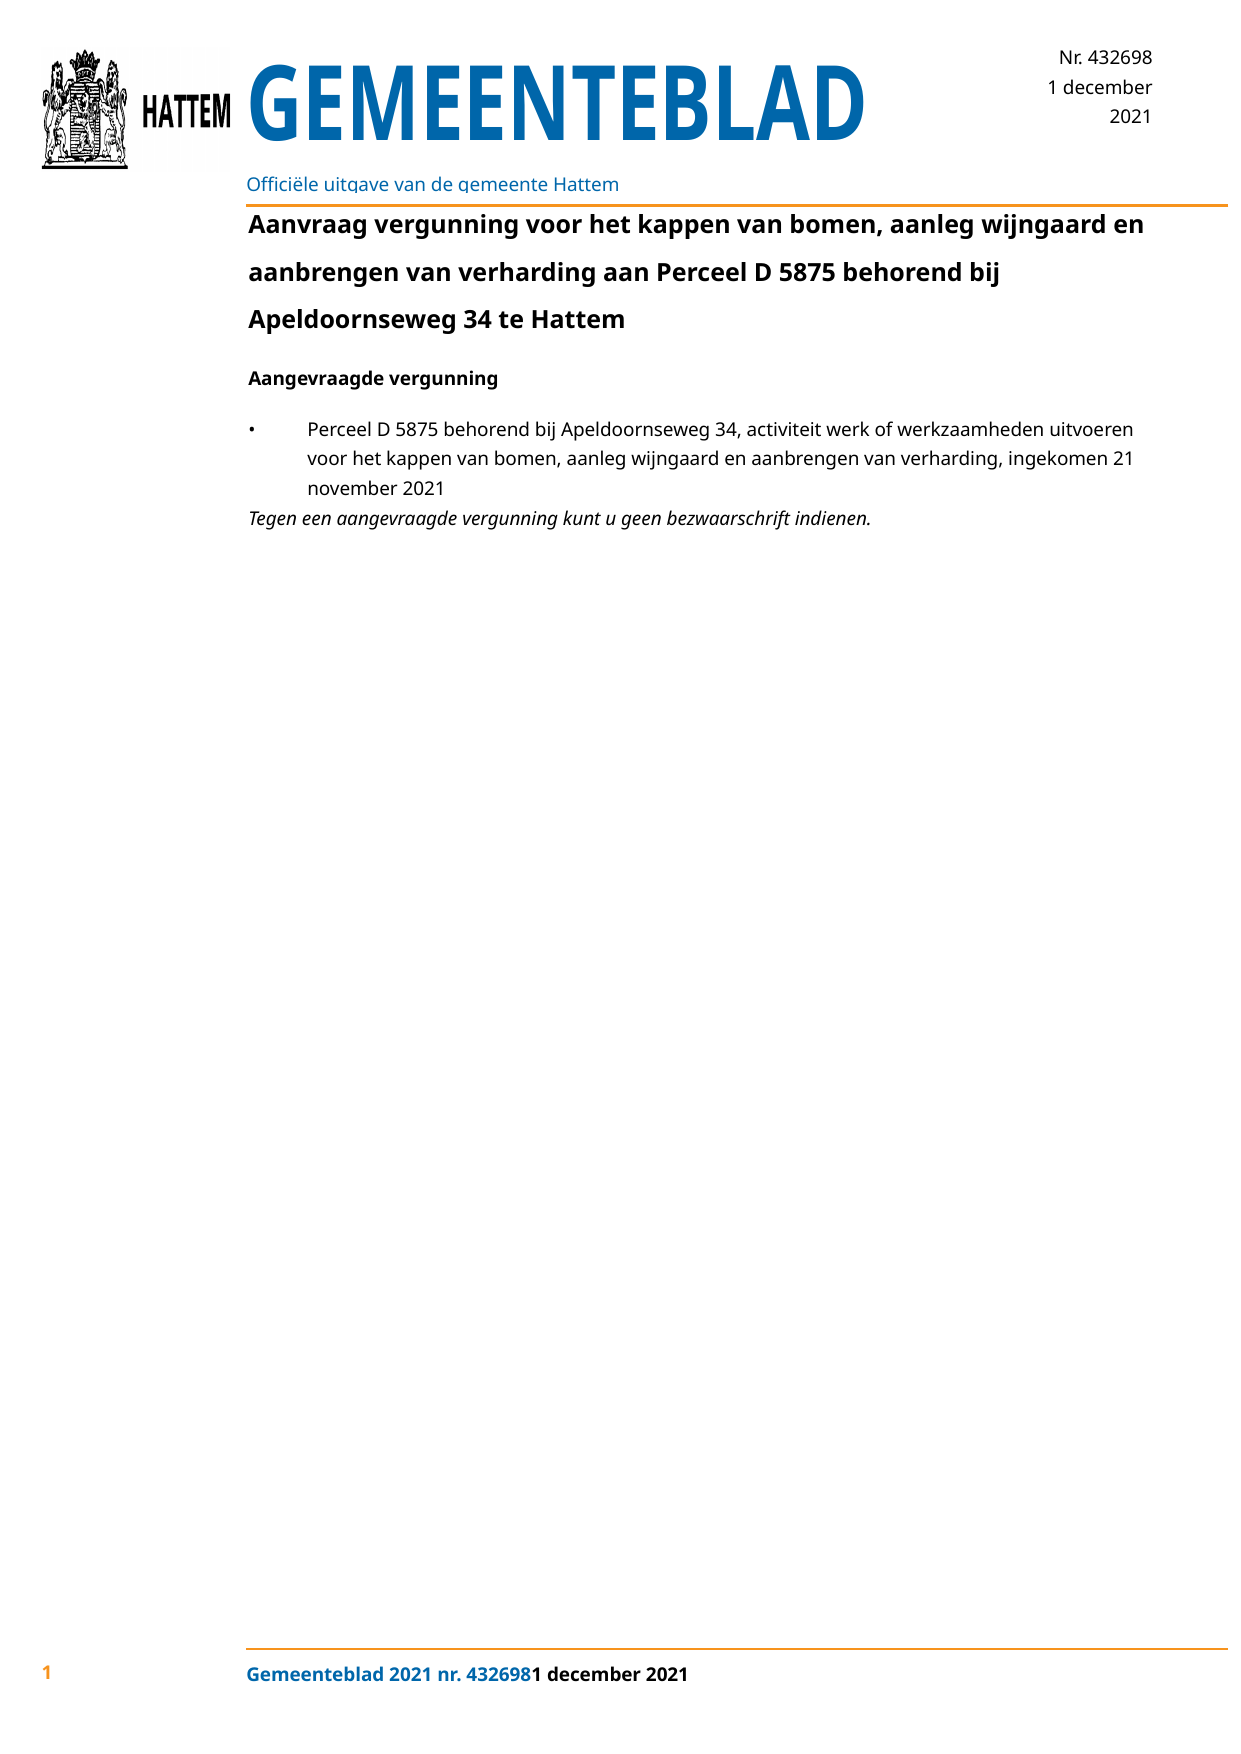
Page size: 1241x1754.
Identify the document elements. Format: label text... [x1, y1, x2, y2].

text Aanvraag vergunning voor het kappen van bomen, aanleg wijngaard en aanbrengen van verharding aan Perceel D 5875 behorend bij Apeldoornseweg 34 te Hattem [248, 207, 1152, 336]
text Tegen een aangevraagde vergunning kunt u geen bezwaarschrift indienen. [248, 505, 1152, 530]
list Perceel D 5875 behorend bij Apeldoornseweg 34, activiteit werk of werkzaamheden uitvoeren voor het kappen van bomen, aanleg wijngaard en aanbrengen van verharding, ingekomen 21 november 2021 [248, 416, 1152, 501]
text Aangevraagde vergunning [248, 366, 1152, 391]
picture [41, 47, 231, 172]
